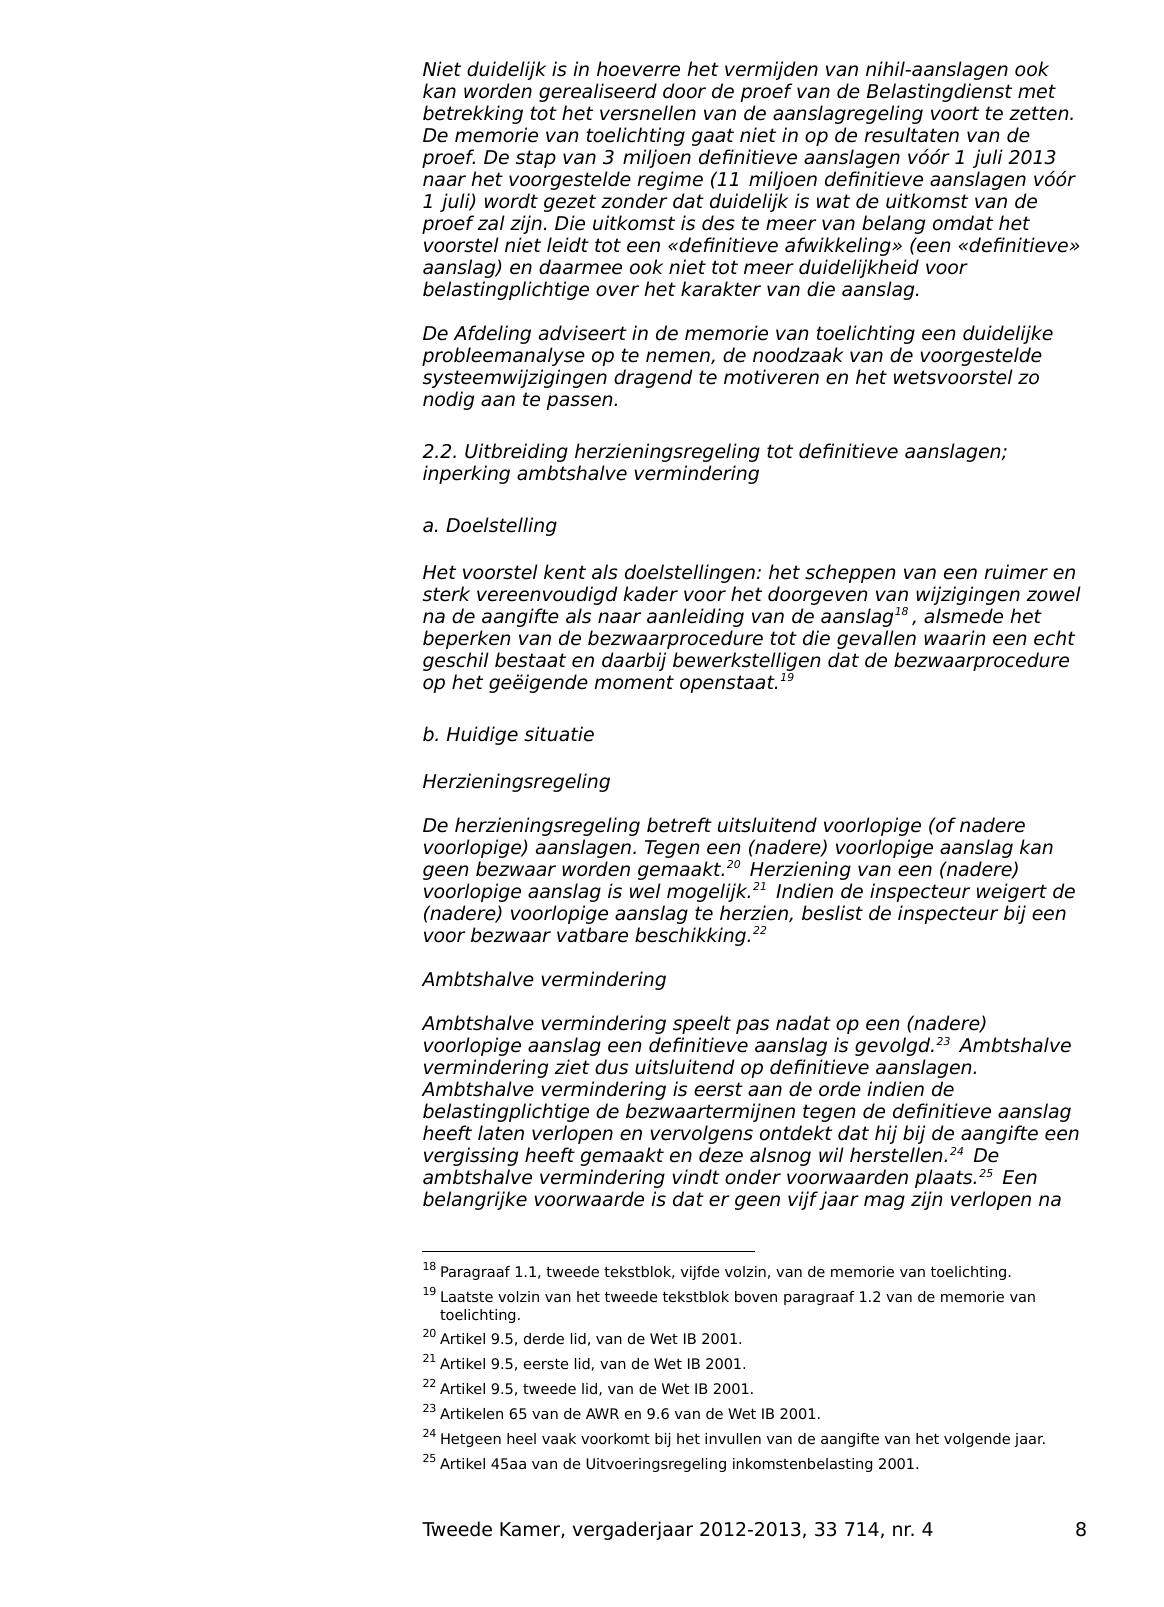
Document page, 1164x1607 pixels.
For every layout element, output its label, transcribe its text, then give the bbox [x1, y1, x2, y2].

text Artikel 45aa van de Uitvoeringsregeling inkomstenbelasting 2001. [422, 1452, 1087, 1474]
text Hetgeen heel vaak voorkomt bij het invullen van de aangifte van het volgende jaar. [422, 1427, 1087, 1449]
subtitle Herzieningsregeling [422, 771, 1087, 793]
text Artikelen 65 van de AWR en 9.6 van de Wet IB 2001. [422, 1402, 1087, 1424]
text De Afdeling adviseert in de memorie van toelichting een duidelijke probleemanalyse op te nemen, de noodzaak van de voorgestelde systeemwijzigingen dragend te motiveren en het wetsvoorstel zo nodig aan te passen. [422, 323, 1087, 411]
subtitle Ambtshalve vermindering [422, 969, 1087, 991]
subtitle 2.2. Uitbreiding herzieningsregeling tot definitieve aanslagen; inperking ambtshalve vermindering [422, 441, 1087, 485]
text Paragraaf 1.1, tweede tekstblok, vijfde volzin, van de memorie van toelichting. [422, 1260, 1087, 1282]
text Het voorstel kent als doelstellingen: het scheppen van een ruimer en sterk vereenvoudigd kader voor het doorgeven van wijzigingen zowel na de aangifte als naar aanleiding van de aanslag, alsmede het beperken van de bezwaarprocedure tot die gevallen waarin een echt geschil bestaat en daarbij bewerkstelligen dat de bezwaarprocedure op het geëigende moment openstaat. [422, 562, 1087, 694]
text De herzieningsregeling betreft uitsluitend voorlopige (of nadere voorlopige) aanslagen. Tegen een (nadere) voorlopige aanslag kan geen bezwaar worden gemaakt. Herziening van een (nadere) voorlopige aanslag is wel mogelijk. Indien de inspecteur weigert de (nadere) voorlopige aanslag te herzien, beslist de inspecteur bij een voor bezwaar vatbare beschikking. [422, 815, 1087, 947]
text Artikel 9.5, tweede lid, van de Wet IB 2001. [422, 1377, 1087, 1399]
text Artikel 9.5, derde lid, van de Wet IB 2001. [422, 1327, 1087, 1349]
subtitle b. Huidige situatie [422, 724, 1087, 746]
text Ambtshalve vermindering speelt pas nadat op een (nadere) voorlopige aanslag een definitieve aanslag is gevolgd. Ambtshalve vermindering ziet dus uitsluitend op definitieve aanslagen. Ambtshalve vermindering is eerst aan de orde indien de belastingplichtige de bezwaartermijnen tegen de definitieve aanslag heeft laten verlopen en vervolgens ontdekt dat hij bij de aangifte een vergissing heeft gemaakt en deze alsnog wil herstellen. De ambtshalve vermindering vindt onder voorwaarden plaats. Een belangrijke voorwaarde is dat er geen vijf jaar mag zijn verlopen na [422, 1013, 1087, 1211]
text Niet duidelijk is in hoeverre het vermijden van nihil-aanslagen ook kan worden gerealiseerd door de proef van de Belastingdienst met betrekking tot het versnellen van de aanslagregeling voort te zetten. De memorie van toelichting gaat niet in op de resultaten van de proef. De stap van 3 miljoen definitieve aanslagen vóór 1 juli 2013 naar het voorgestelde regime (11 miljoen definitieve aanslagen vóór 1 juli) wordt gezet zonder dat duidelijk is wat de uitkomst van de proef zal zijn. Die uitkomst is des te meer van belang omdat het voorstel niet leidt tot een «definitieve afwikkeling» (een «definitieve» aanslag) en daarmee ook niet tot meer duidelijkheid voor belastingplichtige over het karakter van die aanslag. [422, 59, 1087, 301]
text Laatste volzin van het tweede tekstblok boven paragraaf 1.2 van de memorie van toelichting. [422, 1285, 1087, 1324]
text Artikel 9.5, eerste lid, van de Wet IB 2001. [422, 1352, 1087, 1374]
subtitle a. Doelstelling [422, 515, 1087, 537]
